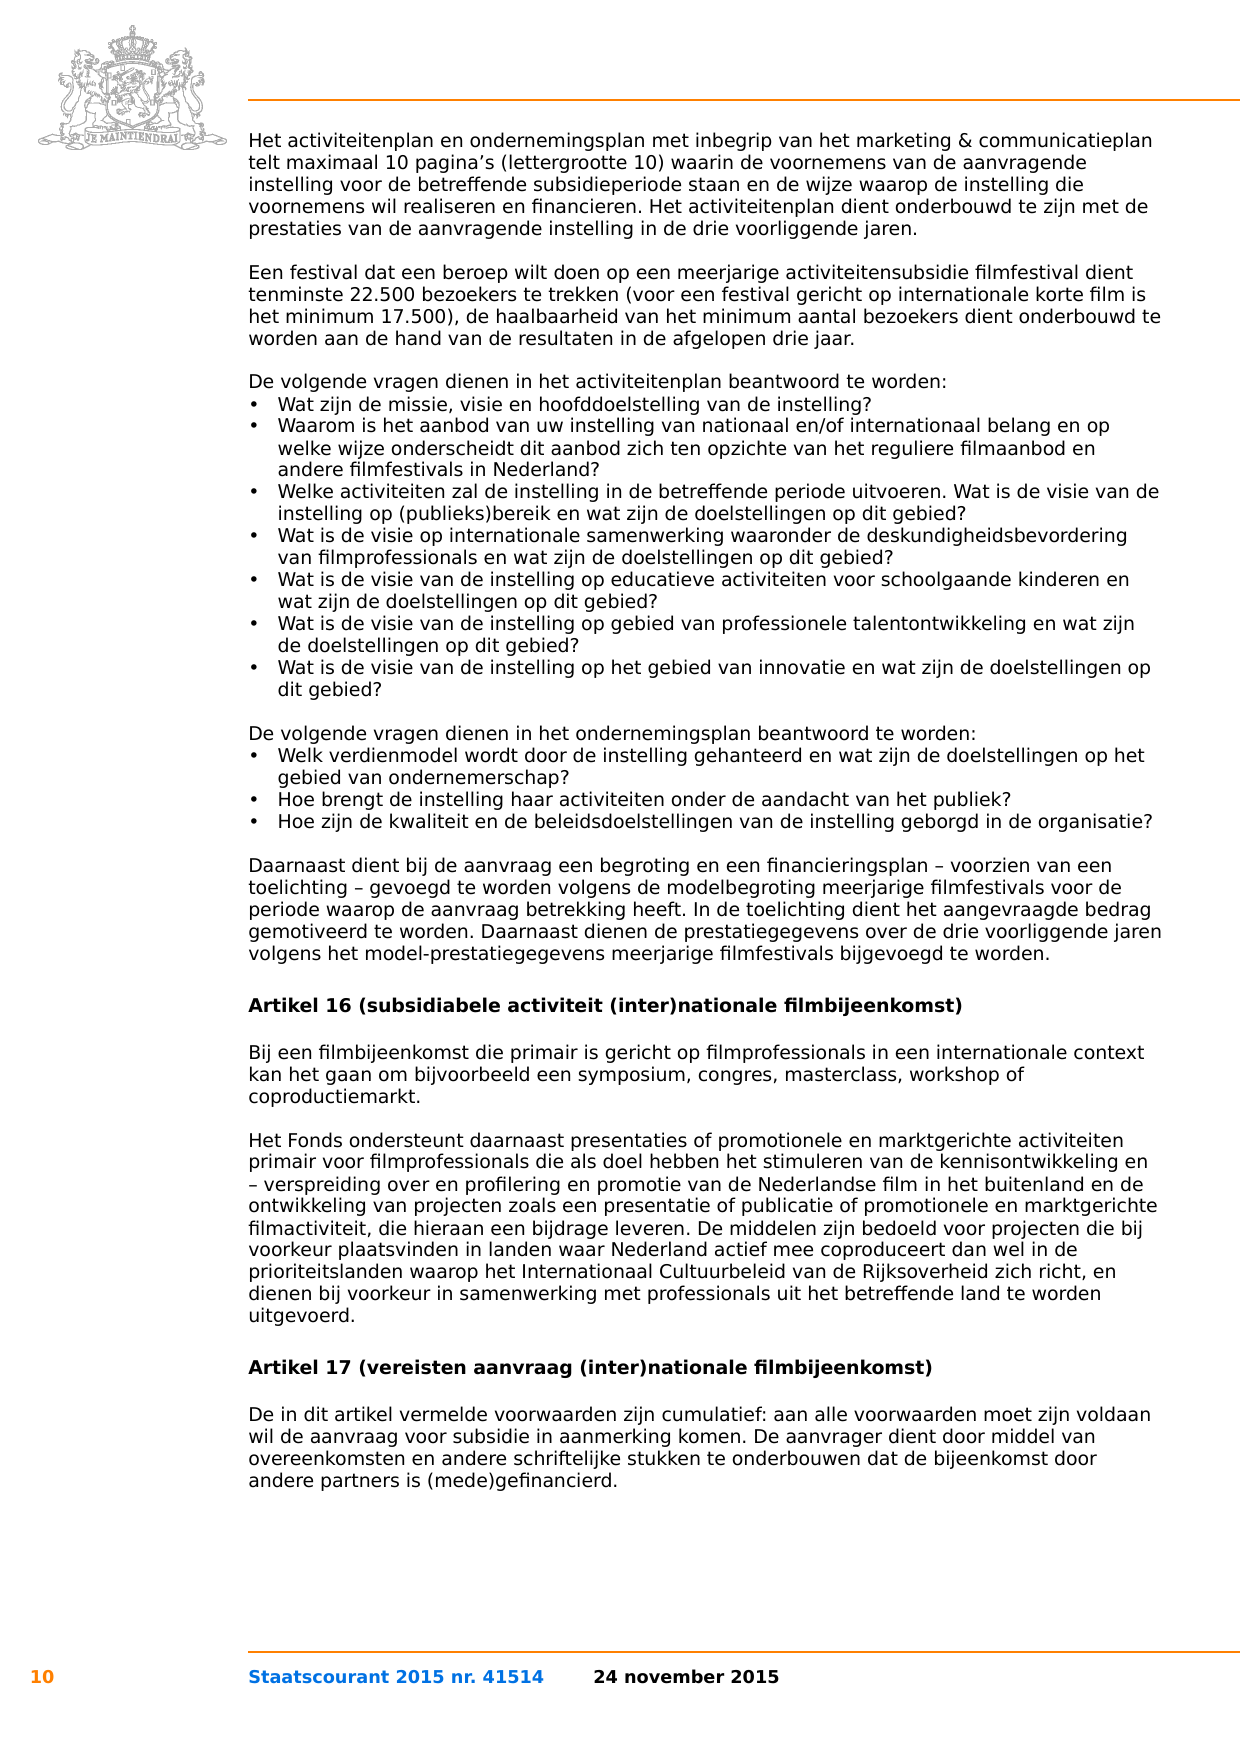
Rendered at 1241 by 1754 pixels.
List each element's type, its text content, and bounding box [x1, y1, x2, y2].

text • Hoe zijn de kwaliteit en de beleidsdoelstellingen van de instelling geborgd in de organisatie? [248, 811, 1163, 833]
text Bij een filmbijeenkomst die primair is gericht op filmprofessionals in een internationale context kan het gaan om bijvoorbeeld een symposium, congres, masterclass, workshop of coproductiemarkt. [248, 1042, 1163, 1108]
text Een festival dat een beroep wilt doen op een meerjarige activiteitensubsidie filmfestival dient tenminste 22.500 bezoekers te trekken (voor een festival gericht op internationale korte film is het minimum 17.500), de haalbaarheid van het minimum aantal bezoekers dient onderbouwd te worden aan de hand van de resultaten in de afgelopen drie jaar. [248, 262, 1163, 349]
text • Wat is de visie van de instelling op het gebied van innovatie en wat zijn de doelstellingen op dit gebied? [248, 657, 1163, 701]
text • Wat is de visie op internationale samenwerking waaronder de deskundigheidsbevordering van filmprofessionals en wat zijn de doelstellingen op dit gebied? [248, 525, 1163, 569]
text • Welke activiteiten zal de instelling in de betreffende periode uitvoeren. Wat is de visie van de instelling op (publieks)bereik en wat zijn de doelstellingen op dit gebied? [248, 481, 1163, 525]
text • Hoe brengt de instelling haar activiteiten onder de aandacht van het publiek? [248, 789, 1163, 811]
text • Wat zijn de missie, visie en hoofddoelstelling van de instelling? [248, 393, 1163, 415]
text De in dit artikel vermelde voorwaarden zijn cumulatief: aan alle voorwaarden moet zijn voldaan wil de aanvraag voor subsidie in aanmerking komen. De aanvrager dient door middel van overeenkomsten en andere schriftelijke stukken te onderbouwen dat de bijeenkomst door andere partners is (mede)gefinancierd. [248, 1404, 1163, 1492]
text Het activiteitenplan en ondernemingsplan met inbegrip van het marketing & communicatieplan telt maximaal 10 pagina’s (lettergrootte 10) waarin de voornemens van de aanvragende instelling voor de betreffende subsidieperiode staan en de wijze waarop de instelling die voornemens wil realiseren en financieren. Het activiteitenplan dient onderbouwd te zijn met de prestaties van de aanvragende instelling in de drie voorliggende jaren. [248, 130, 1163, 240]
text • Wat is de visie van de instelling op gebied van professionele talentontwikkeling en wat zijn de doelstellingen op dit gebied? [248, 613, 1163, 657]
subtitle Artikel 17 (vereisten aanvraag (inter)nationale filmbijeenkomst) [248, 1357, 1163, 1379]
picture [38, 25, 227, 150]
text • Wat is de visie van de instelling op educatieve activiteiten voor schoolgaande kinderen en wat zijn de doelstellingen op dit gebied? [248, 569, 1163, 613]
subtitle Artikel 16 (subsidiabele activiteit (inter)nationale filmbijeenkomst) [248, 995, 1163, 1017]
text Daarnaast dient bij de aanvraag een begroting en een financieringsplan – voorzien van een toelichting – gevoegd te worden volgens de modelbegroting meerjarige filmfestivals voor de periode waarop de aanvraag betrekking heeft. In de toelichting dient het aangevraagde bedrag gemotiveerd te worden. Daarnaast dienen de prestatiegegevens over de drie voorliggende jaren volgens het model-prestatiegegevens meerjarige filmfestivals bijgevoegd te worden. [248, 855, 1163, 965]
text • Welk verdienmodel wordt door de instelling gehanteerd en wat zijn de doelstellingen op het gebied van ondernemerschap? [248, 745, 1163, 789]
text Het Fonds ondersteunt daarnaast presentaties of promotionele en marktgerichte activiteiten primair voor filmprofessionals die als doel hebben het stimuleren van de kennisontwikkeling en – verspreiding over en profilering en promotie van de Nederlandse film in het buitenland en de ontwikkeling van projecten zoals een presentatie of publicatie of promotionele en marktgerichte filmactiviteit, die hieraan een bijdrage leveren. De middelen zijn bedoeld voor projecten die bij voorkeur plaatsvinden in landen waar Nederland actief mee coproduceert dan wel in de prioriteitslanden waarop het Internationaal Cultuurbeleid van de Rijksoverheid zich richt, en dienen bij voorkeur in samenwerking met professionals uit het betreffende land te worden uitgevoerd. [248, 1129, 1163, 1327]
text De volgende vragen dienen in het activiteitenplan beantwoord te worden: [248, 371, 1163, 393]
text • Waarom is het aanbod van uw instelling van nationaal en/of internationaal belang en op welke wijze onderscheidt dit aanbod zich ten opzichte van het reguliere filmaanbod en andere filmfestivals in Nederland? [248, 415, 1163, 481]
text De volgende vragen dienen in het ondernemingsplan beantwoord te worden: [248, 723, 1163, 745]
